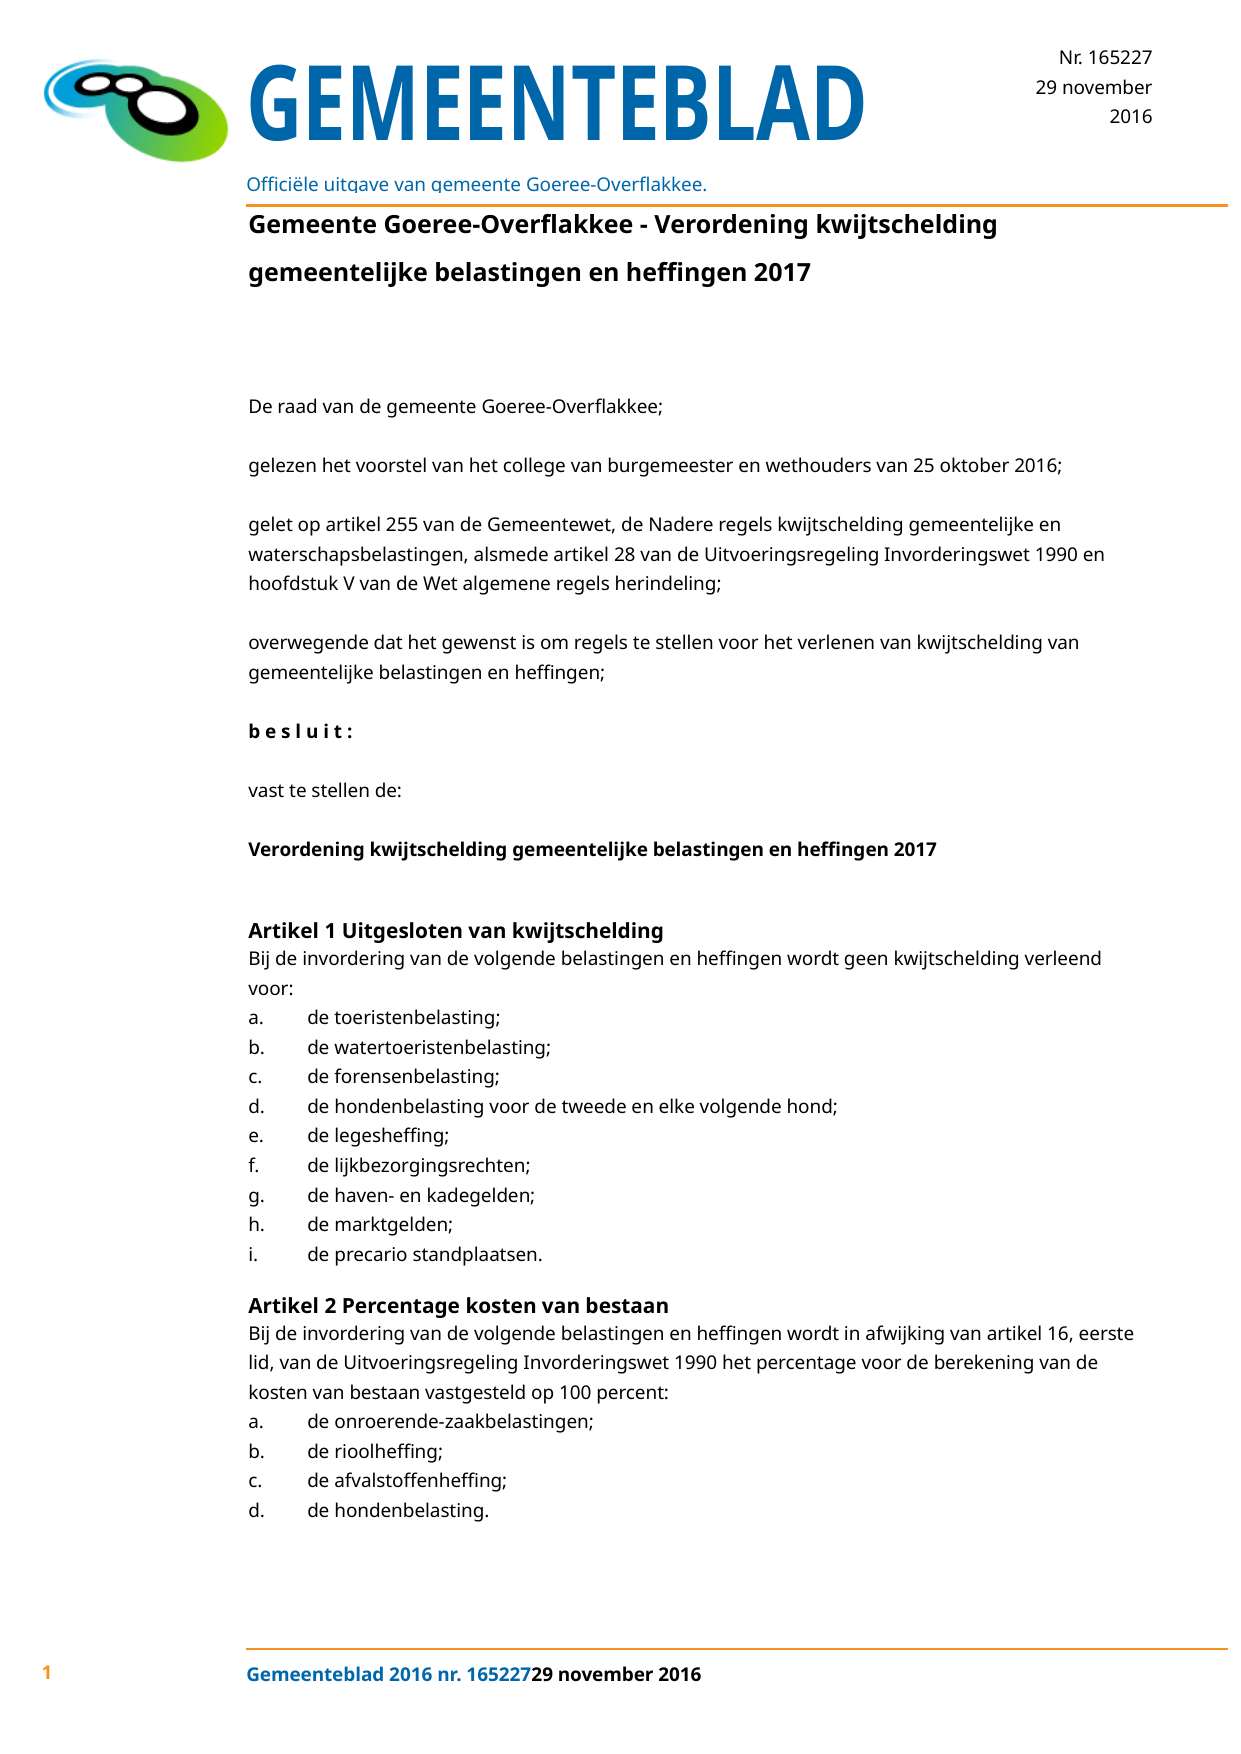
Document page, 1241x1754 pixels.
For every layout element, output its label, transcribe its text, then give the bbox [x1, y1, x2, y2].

text gelet op artikel 255 van de Gemeentewet, de Nadere regels kwijtschelding gemeentelijke en waterschapsbelastingen, alsmede artikel 28 van de Uitvoeringsregeling Invorderingswet 1990 en hoofdstuk V van de Wet algemene regels herindeling; [248, 511, 1152, 596]
text De raad van de gemeente Goeree-Overflakkee; [248, 393, 1152, 419]
list de hondenbelasting voor de tweede en elke volgende hond; [248, 1093, 1152, 1119]
list de watertoeristenbelasting; [248, 1034, 1152, 1059]
list de forensenbelasting; [248, 1063, 1152, 1089]
list de haven- en kadegelden; [248, 1182, 1152, 1207]
text Artikel 2 Percentage kosten van bestaan [248, 1291, 1152, 1320]
list de afvalstoffenheffing; [248, 1468, 1152, 1493]
text Bij de invordering van de volgende belastingen en heffingen wordt geen kwijtschelding verleend voor: [248, 945, 1152, 1000]
picture [41, 47, 231, 172]
text overwegende dat het gewenst is om regels te stellen voor het verlenen van kwijtschelding van gemeentelijke belastingen en heffingen; [248, 629, 1152, 685]
list de lijkbezorgingsrechten; [248, 1152, 1152, 1178]
text Verordening kwijtschelding gemeentelijke belastingen en heffingen 2017 [248, 837, 1152, 862]
list de onroerende-zaakbelastingen; [248, 1408, 1152, 1434]
list de precario standplaatsen. [248, 1241, 1152, 1267]
text b e s l u i t : [248, 718, 1152, 744]
text gelezen het voorstel van het college van burgemeester en wethouders van 25 oktober 2016; [248, 452, 1152, 478]
list de hondenbelasting. [248, 1497, 1152, 1523]
list de toeristenbelasting; [248, 1004, 1152, 1030]
text Artikel 1 Uitgesloten van kwijtschelding [248, 917, 1152, 945]
list de rioolheffing; [248, 1438, 1152, 1464]
text vast te stellen de: [248, 777, 1152, 803]
text Bij de invordering van de volgende belastingen en heffingen wordt in afwijking van artikel 16, eerste lid, van de Uitvoeringsregeling Invorderingswet 1990 het percentage voor de berekening van de kosten van bestaan vastgesteld op 100 percent: [248, 1320, 1152, 1405]
list de marktgelden; [248, 1211, 1152, 1237]
text Gemeente Goeree-Overflakkee - Verordening kwijtschelding gemeentelijke belastingen en heffingen 2017 [248, 207, 1152, 288]
list de legesheffing; [248, 1123, 1152, 1148]
